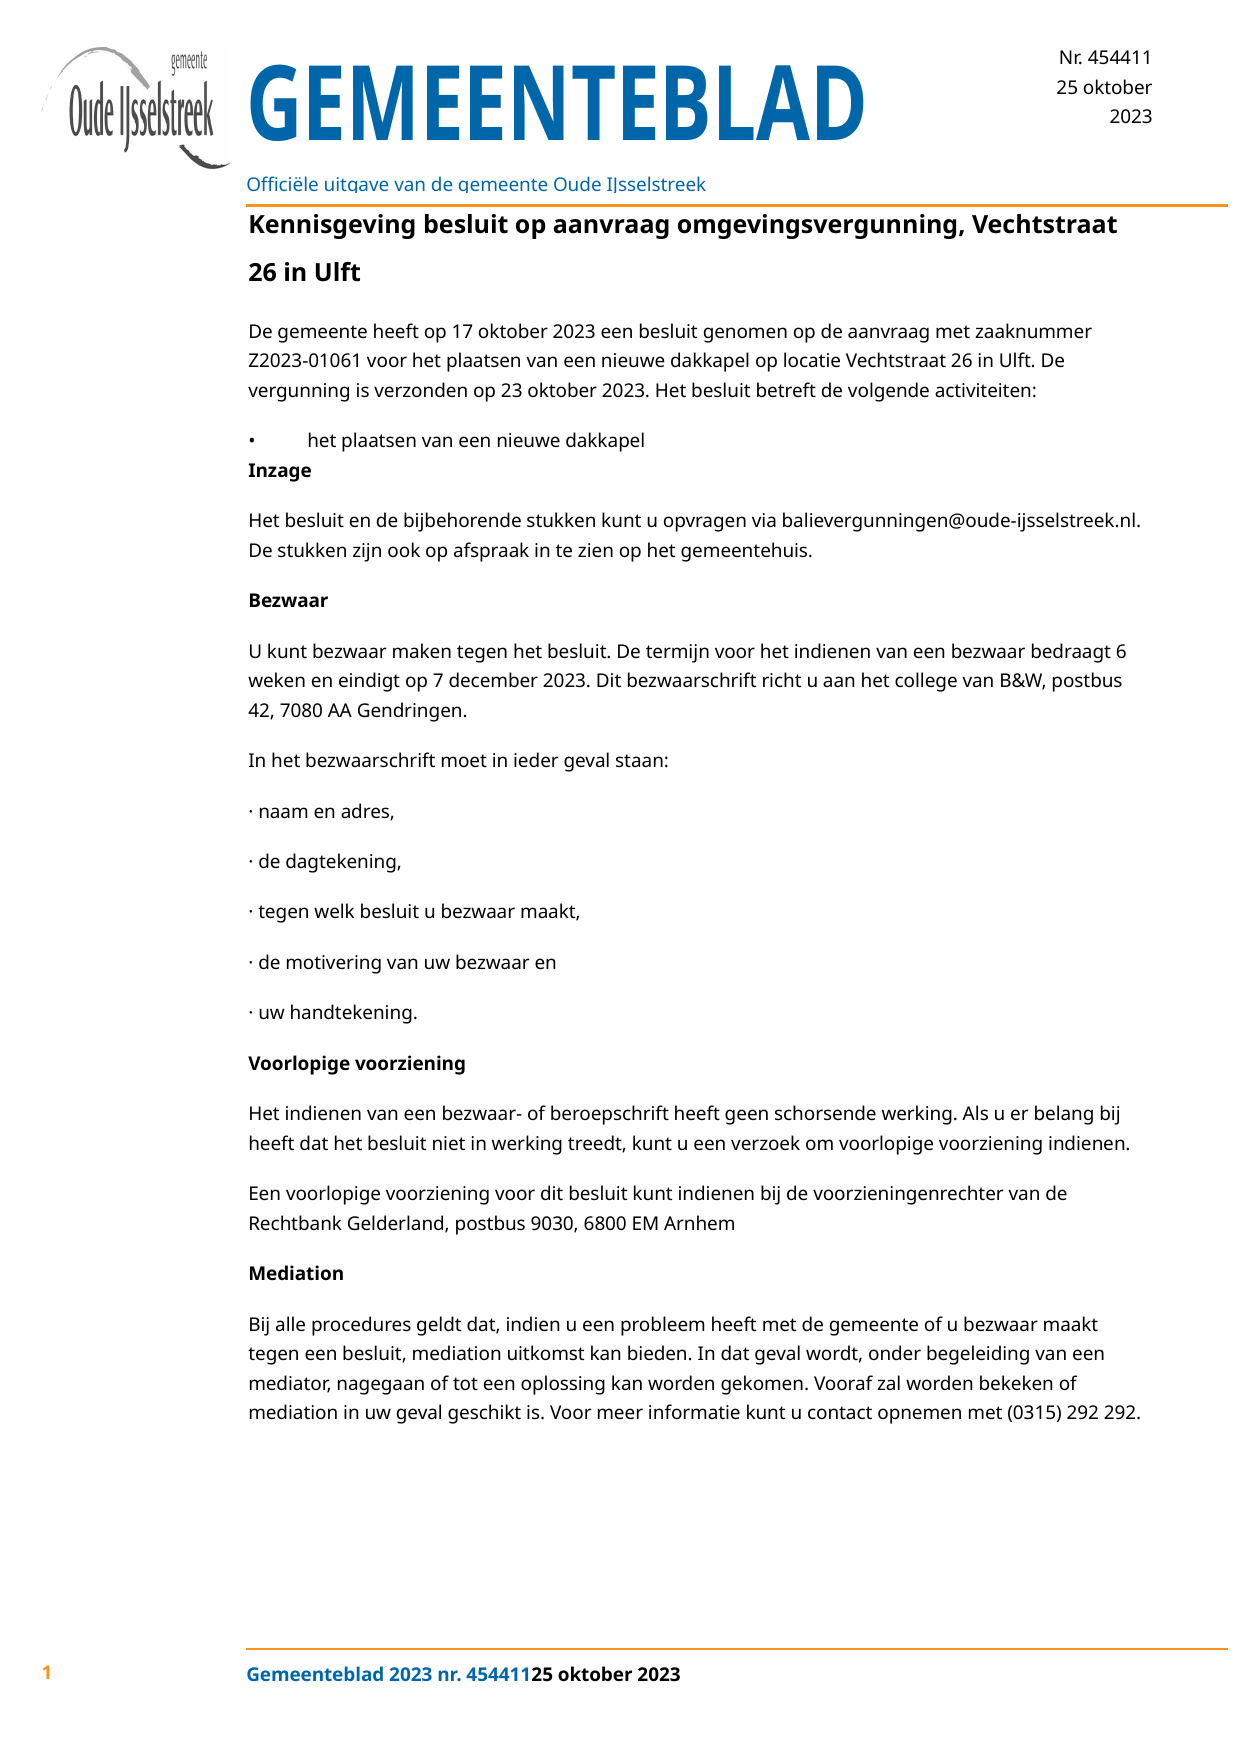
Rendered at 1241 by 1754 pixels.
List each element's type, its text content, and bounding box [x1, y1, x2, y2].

text · naam en adres, [248, 798, 1152, 824]
text Een voorlopige voorziening voor dit besluit kunt indienen bij de voorzieningenrechter van de Rechtbank Gelderland, postbus 9030, 6800 EM Arnhem [248, 1180, 1152, 1236]
text · de dagtekening, [248, 848, 1152, 874]
text Kennisgeving besluit op aanvraag omgevingsvergunning, Vechtstraat 26 in Ulft [248, 207, 1152, 288]
text De gemeente heeft op 17 oktober 2023 een besluit genomen op de aanvraag met zaaknummer Z2023-01061 voor het plaatsen van een nieuwe dakkapel op locatie Vechtstraat 26 in Ulft. De vergunning is verzonden op 23 oktober 2023. Het besluit betreft de volgende activiteiten: [248, 318, 1152, 403]
text · tegen welk besluit u bezwaar maakt, [248, 899, 1152, 924]
picture [41, 47, 231, 172]
text Voorlopige voorziening [248, 1050, 1152, 1076]
text U kunt bezwaar maken tegen het besluit. De termijn voor het indienen van een bezwaar bedraagt 6 weken en eindigt op 7 december 2023. Dit bezwaarschrift richt u aan het college van B&W, postbus 42, 7080 AA Gendringen. [248, 638, 1152, 723]
list het plaatsen van een nieuwe dakkapel [248, 427, 1152, 453]
text Inzage [248, 457, 1152, 483]
text Mediation [248, 1260, 1152, 1286]
text Het indienen van een bezwaar- of beroepschrift heeft geen schorsende werking. Als u er belang bij heeft dat het besluit niet in werking treedt, kunt u een verzoek om voorlopige voorziening indienen. [248, 1100, 1152, 1156]
text Bezwaar [248, 587, 1152, 613]
text Het besluit en de bijbehorende stukken kunt u opvragen via balievergunningen@oude-ijsselstreek.nl. De stukken zijn ook op afspraak in te zien op het gemeentehuis. [248, 507, 1152, 563]
text Bij alle procedures geldt dat, indien u een probleem heeft met de gemeente of u bezwaar maakt tegen een besluit, mediation uitkomst kan bieden. In dat geval wordt, onder begeleiding van een mediator, nagegaan of tot een oplossing kan worden gekomen. Vooraf zal worden bekeken of mediation in uw geval geschikt is. Voor meer informatie kunt u contact opnemen met (0315) 292 292. [248, 1311, 1152, 1425]
text · de motivering van uw bezwaar en [248, 949, 1152, 975]
text · uw handtekening. [248, 999, 1152, 1025]
text In het bezwaarschrift moet in ieder geval staan: [248, 747, 1152, 773]
